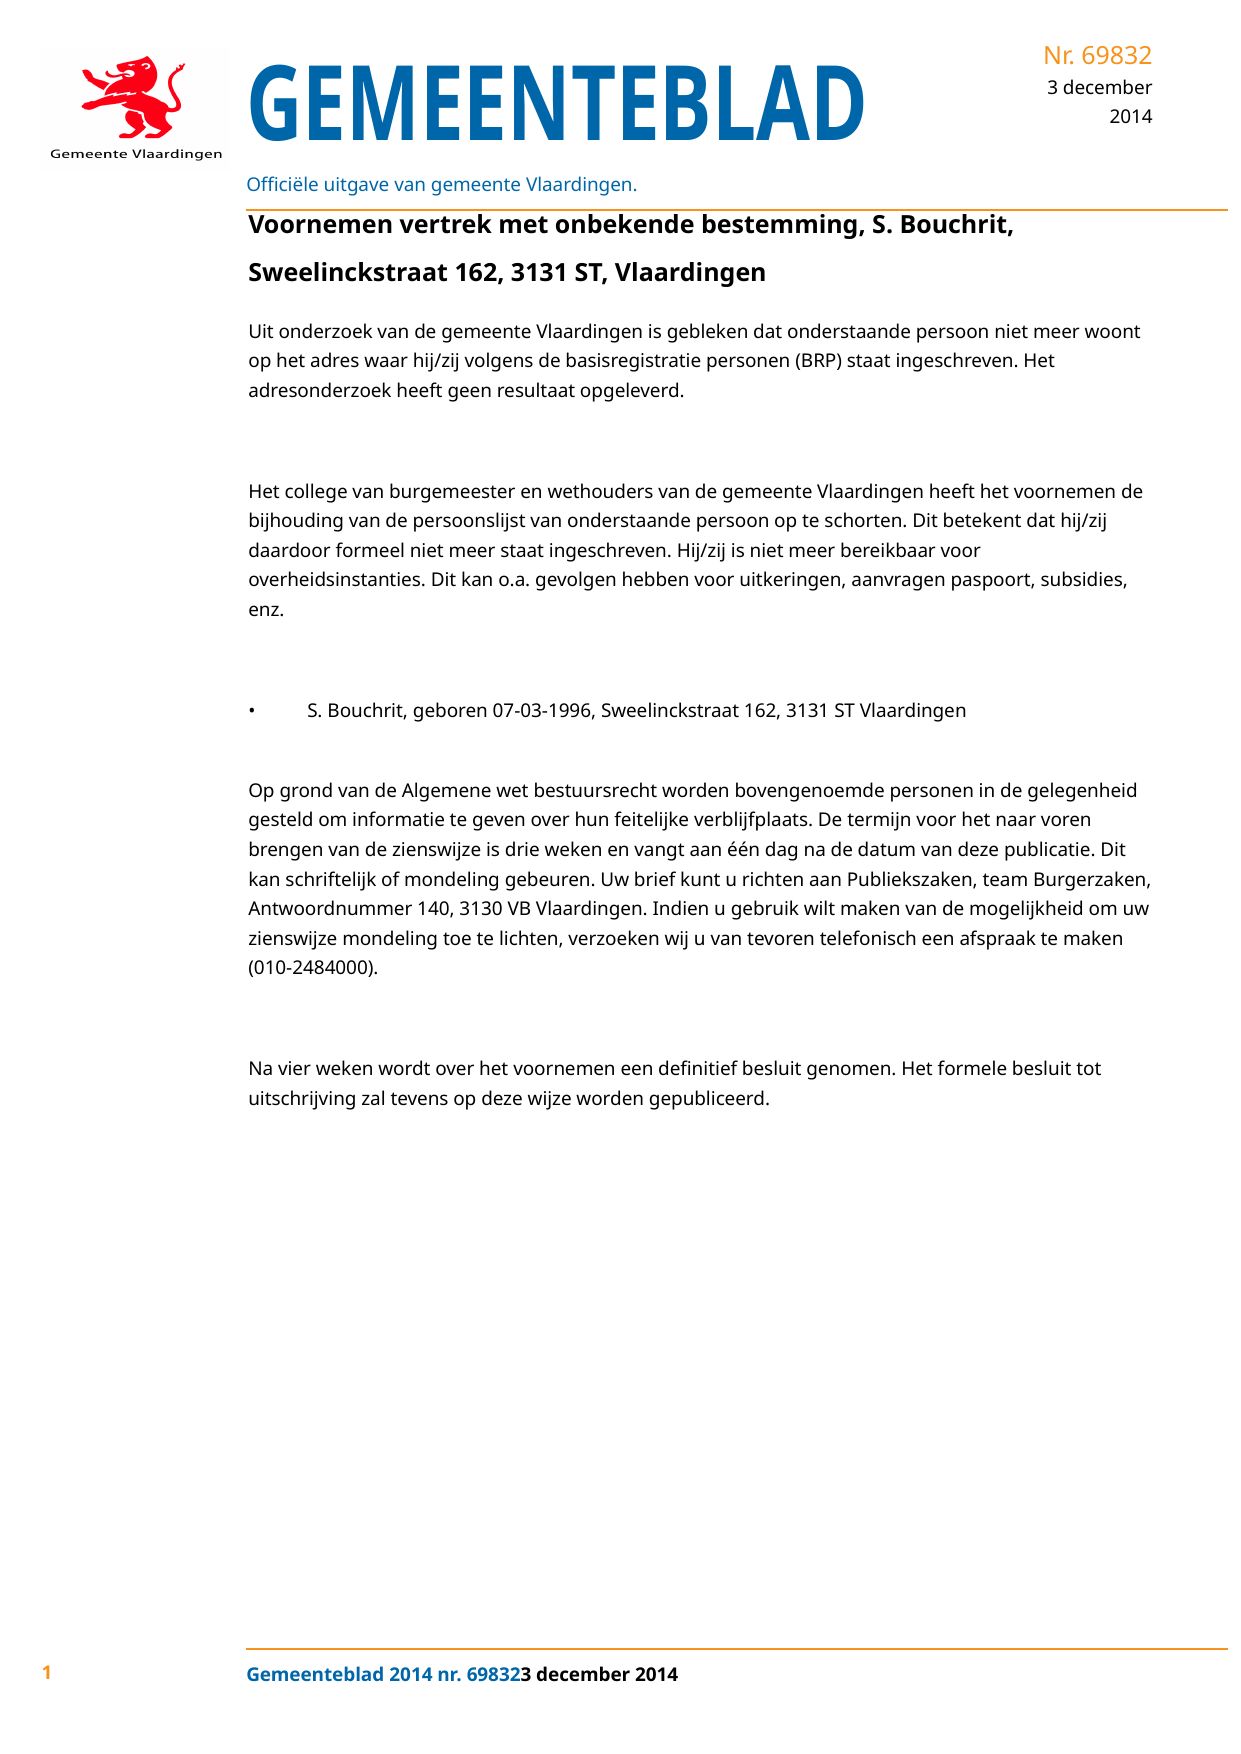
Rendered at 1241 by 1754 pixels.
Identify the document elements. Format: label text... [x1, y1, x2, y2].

list S. Bouchrit, geboren 07-03-1996, Sweelinckstraat 162, 3131 ST Vlaardingen [248, 697, 1152, 723]
text Voornemen vertrek met onbekende bestemming, S. Bouchrit, Sweelinckstraat 162, 3131 ST, Vlaardingen [248, 211, 1152, 288]
text Het college van burgemeester en wethouders van de gemeente Vlaardingen heeft het voornemen de bijhouding van de persoonslijst van onderstaande persoon op te schorten. Dit betekent dat hij/zij daardoor formeel niet meer staat ingeschreven. Hij/zij is niet meer bereikbaar voor overheidsinstanties. Dit kan o.a. gevolgen hebben voor uitkeringen, aanvragen paspoort, subsidies, enz. [248, 478, 1152, 622]
text Na vier weken wordt over het voornemen een definitief besluit genomen. Het formele besluit tot uitschrijving zal tevens op deze wijze worden gepubliceerd. [248, 1055, 1152, 1111]
text Op grond van de Algemene wet bestuursrecht worden bovengenoemde personen in de gelegenheid gesteld om informatie te geven over hun feitelijke verblijfplaats. De termijn voor het naar voren brengen van de zienswijze is drie weken en vangt aan één dag na de datum van deze publicatie. Dit kan schriftelijk of mondeling gebeuren. Uw brief kunt u richten aan Publiekszaken, team Burgerzaken, Antwoordnummer 140, 3130 VB Vlaardingen. Indien u gebruik wilt maken van de mogelijkheid om uw zienswijze mondeling toe te lichten, verzoeken wij u van tevoren telefonisch een afspraak te maken (010-2484000). [248, 777, 1152, 980]
picture [41, 47, 231, 172]
text Uit onderzoek van de gemeente Vlaardingen is gebleken dat onderstaande persoon niet meer woont op het adres waar hij/zij volgens de basisregistratie personen (BRP) staat ingeschreven. Het adresonderzoek heeft geen resultaat opgeleverd. [248, 318, 1152, 403]
